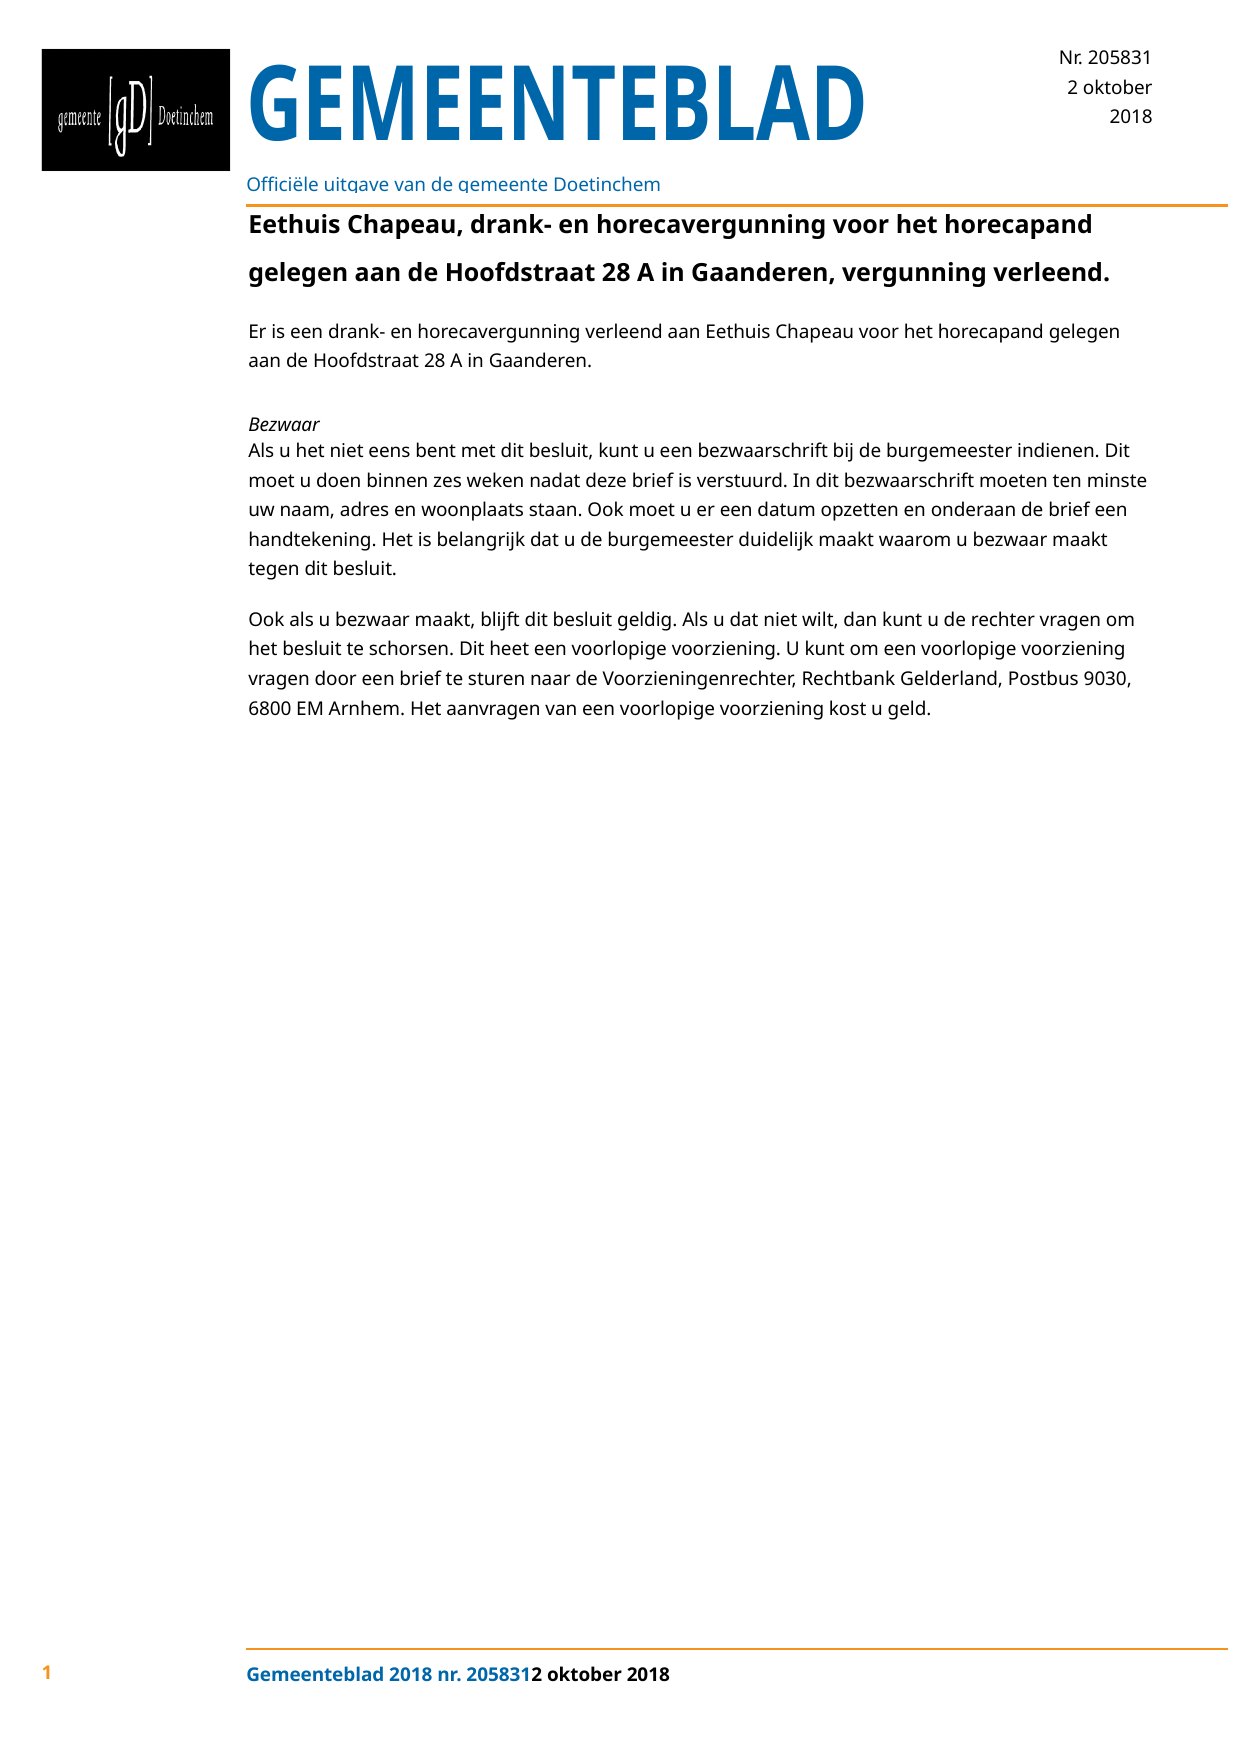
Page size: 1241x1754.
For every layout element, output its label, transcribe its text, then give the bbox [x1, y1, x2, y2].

text Bezwaar [248, 411, 1152, 437]
text Er is een drank- en horecavergunning verleend aan Eethuis Chapeau voor het horecapand gelegen aan de Hoofdstraat 28 A in Gaanderen. [248, 318, 1152, 373]
picture [41, 47, 231, 172]
text Eethuis Chapeau, drank- en horecavergunning voor het horecapand gelegen aan de Hoofdstraat 28 A in Gaanderen, vergunning verleend. [248, 207, 1152, 288]
text Ook als u bezwaar maakt, blijft dit besluit geldig. Als u dat niet wilt, dan kunt u de rechter vragen om het besluit te schorsen. Dit heet een voorlopige voorziening. U kunt om een voorlopige voorziening vragen door een brief te sturen naar de Voorzieningenrechter, Rechtbank Gelderland, Postbus 9030, 6800 EM Arnhem. Het aanvragen van een voorlopige voorziening kost u geld. [248, 606, 1152, 720]
text Als u het niet eens bent met dit besluit, kunt u een bezwaarschrift bij de burgemeester indienen. Dit moet u doen binnen zes weken nadat deze brief is verstuurd. In dit bezwaarschrift moeten ten minste uw naam, adres en woonplaats staan. Ook moet u er een datum opzetten en onderaan de brief een handtekening. Het is belangrijk dat u de burgemeester duidelijk maakt waarom u bezwaar maakt tegen dit besluit. [248, 437, 1152, 581]
